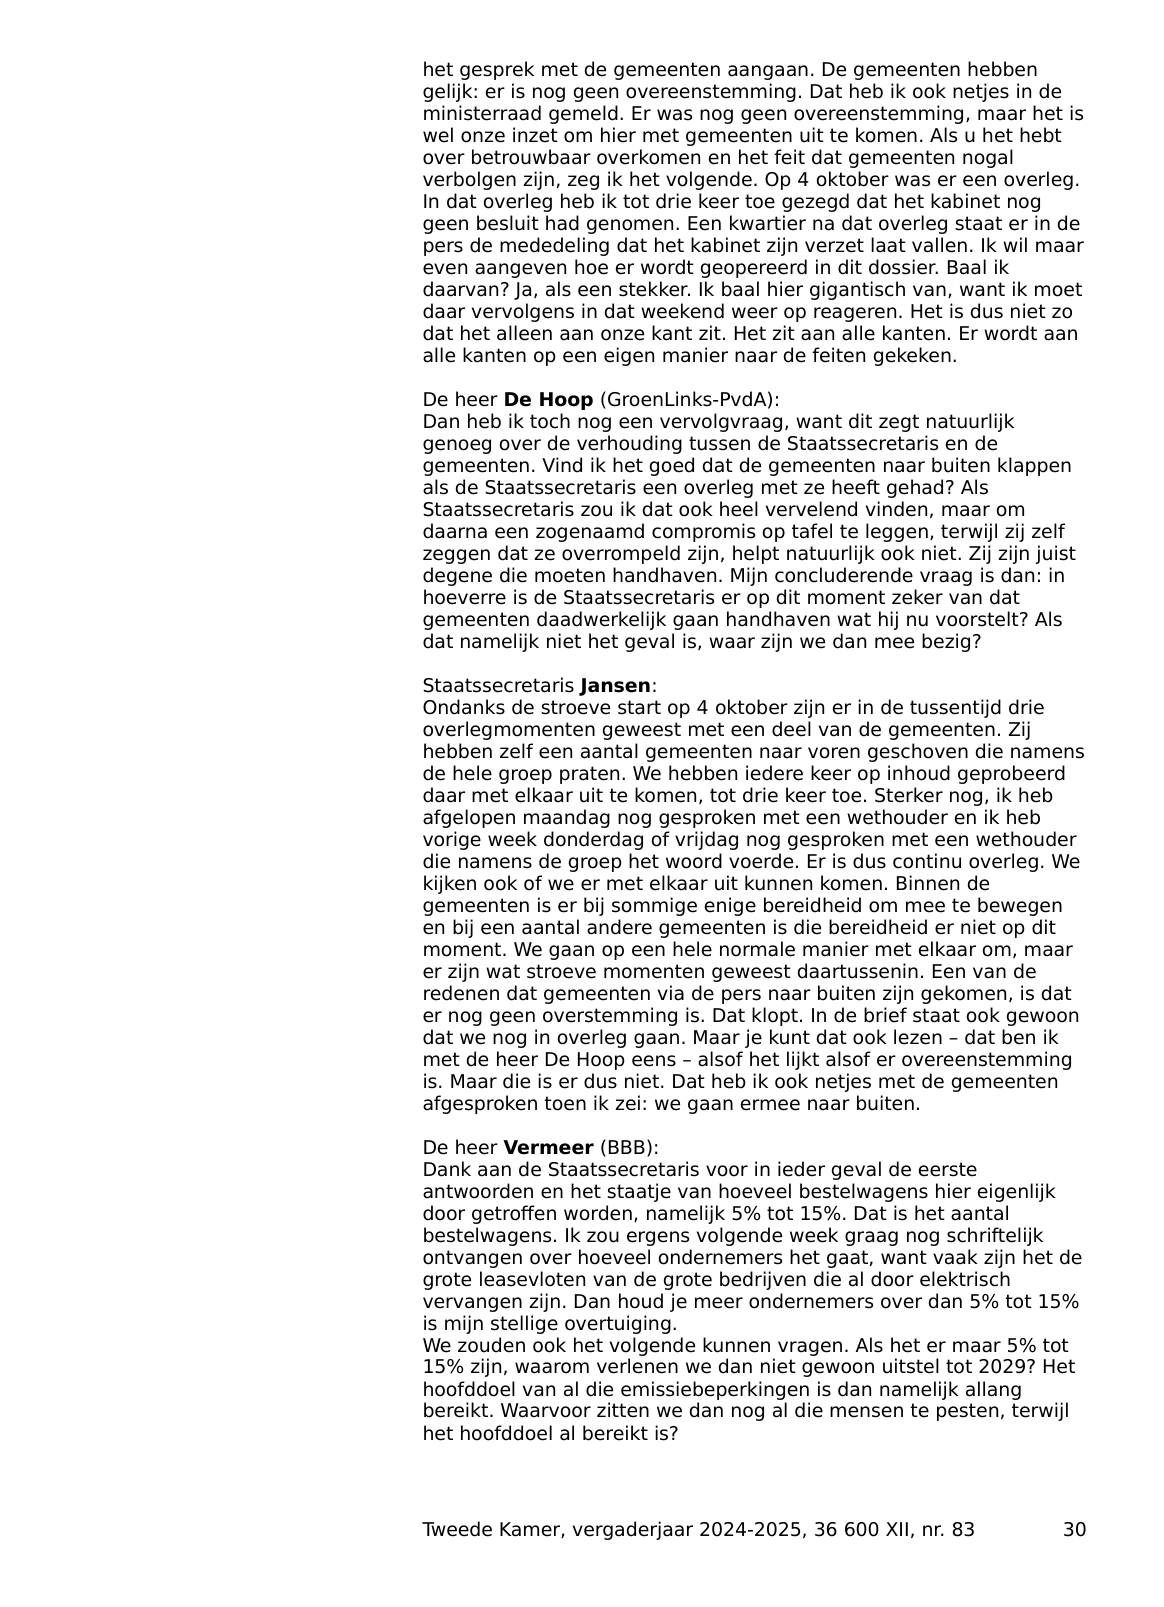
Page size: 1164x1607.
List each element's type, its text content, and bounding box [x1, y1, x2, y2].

text Dank aan de Staatssecretaris voor in ieder geval de eerste antwoorden en het staatje van hoeveel bestelwagens hier eigenlijk door getroffen worden, namelijk 5% tot 15%. Dat is het aantal bestelwagens. Ik zou ergens volgende week graag nog schriftelijk ontvangen over hoeveel ondernemers het gaat, want vaak zijn het de grote leasevloten van de grote bedrijven die al door elektrisch vervangen zijn. Dan houd je meer ondernemers over dan 5% tot 15% is mijn stellige overtuiging. [422, 1159, 1087, 1334]
text Ondanks de stroeve start op 4 oktober zijn er in de tussentijd drie overlegmomenten geweest met een deel van de gemeenten. Zij hebben zelf een aantal gemeenten naar voren geschoven die namens de hele groep praten. We hebben iedere keer op inhoud geprobeerd daar met elkaar uit te komen, tot drie keer toe. Sterker nog, ik heb afgelopen maandag nog gesproken met een wethouder en ik heb vorige week donderdag of vrijdag nog gesproken met een wethouder die namens de groep het woord voerde. Er is dus continu overleg. We kijken ook of we er met elkaar uit kunnen komen. Binnen de gemeenten is er bij sommige enige bereidheid om mee te bewegen en bij een aantal andere gemeenten is die bereidheid er niet op dit moment. We gaan op een hele normale manier met elkaar om, maar er zijn wat stroeve momenten geweest daartussenin. Een van de redenen dat gemeenten via de pers naar buiten zijn gekomen, is dat er nog geen overstemming is. Dat klopt. In de brief staat ook gewoon dat we nog in overleg gaan. Maar je kunt dat ook lezen – dat ben ik met de heer De Hoop eens – alsof het lijkt alsof er overeenstemming is. Maar die is er dus niet. Dat heb ik ook netjes met de gemeenten afgesproken toen ik zei: we gaan ermee naar buiten. [422, 697, 1087, 1114]
text het gesprek met de gemeenten aangaan. De gemeenten hebben gelijk: er is nog geen overeenstemming. Dat heb ik ook netjes in de ministerraad gemeld. Er was nog geen overeenstemming, maar het is wel onze inzet om hier met gemeenten uit te komen. Als u het hebt over betrouwbaar overkomen en het feit dat gemeenten nogal verbolgen zijn, zeg ik het volgende. Op 4 oktober was er een overleg. In dat overleg heb ik tot drie keer toe gezegd dat het kabinet nog geen besluit had genomen. Een kwartier na dat overleg staat er in de pers de mededeling dat het kabinet zijn verzet laat vallen. Ik wil maar even aangeven hoe er wordt geopereerd in dit dossier. Baal ik daarvan? Ja, als een stekker. Ik baal hier gigantisch van, want ik moet daar vervolgens in dat weekend weer op reageren. Het is dus niet zo dat het alleen aan onze kant zit. Het zit aan alle kanten. Er wordt aan alle kanten op een eigen manier naar de feiten gekeken. [422, 59, 1087, 367]
text Dan heb ik toch nog een vervolgvraag, want dit zegt natuurlijk genoeg over de verhouding tussen de Staatssecretaris en de gemeenten. Vind ik het goed dat de gemeenten naar buiten klappen als de Staatssecretaris een overleg met ze heeft gehad? Als Staatssecretaris zou ik dat ook heel vervelend vinden, maar om daarna een zogenaamd compromis op tafel te leggen, terwijl zij zelf zeggen dat ze overrompeld zijn, helpt natuurlijk ook niet. Zij zijn juist degene die moeten handhaven. Mijn concluderende vraag is dan: in hoeverre is de Staatssecretaris er op dit moment zeker van dat gemeenten daadwerkelijk gaan handhaven wat hij nu voorstelt? Als dat namelijk niet het geval is, waar zijn we dan mee bezig? [422, 411, 1087, 653]
text We zouden ook het volgende kunnen vragen. Als het er maar 5% tot 15% zijn, waarom verlenen we dan niet gewoon uitstel tot 2029? Het hoofddoel van al die emissiebeperkingen is dan namelijk allang bereikt. Waarvoor zitten we dan nog al die mensen te pesten, terwijl het hoofddoel al bereikt is? [422, 1334, 1087, 1444]
text De heer Vermeer (BBB): [422, 1137, 1087, 1159]
text De heer De Hoop (GroenLinks-PvdA): [422, 389, 1087, 411]
text Staatssecretaris Jansen: [422, 675, 1087, 697]
